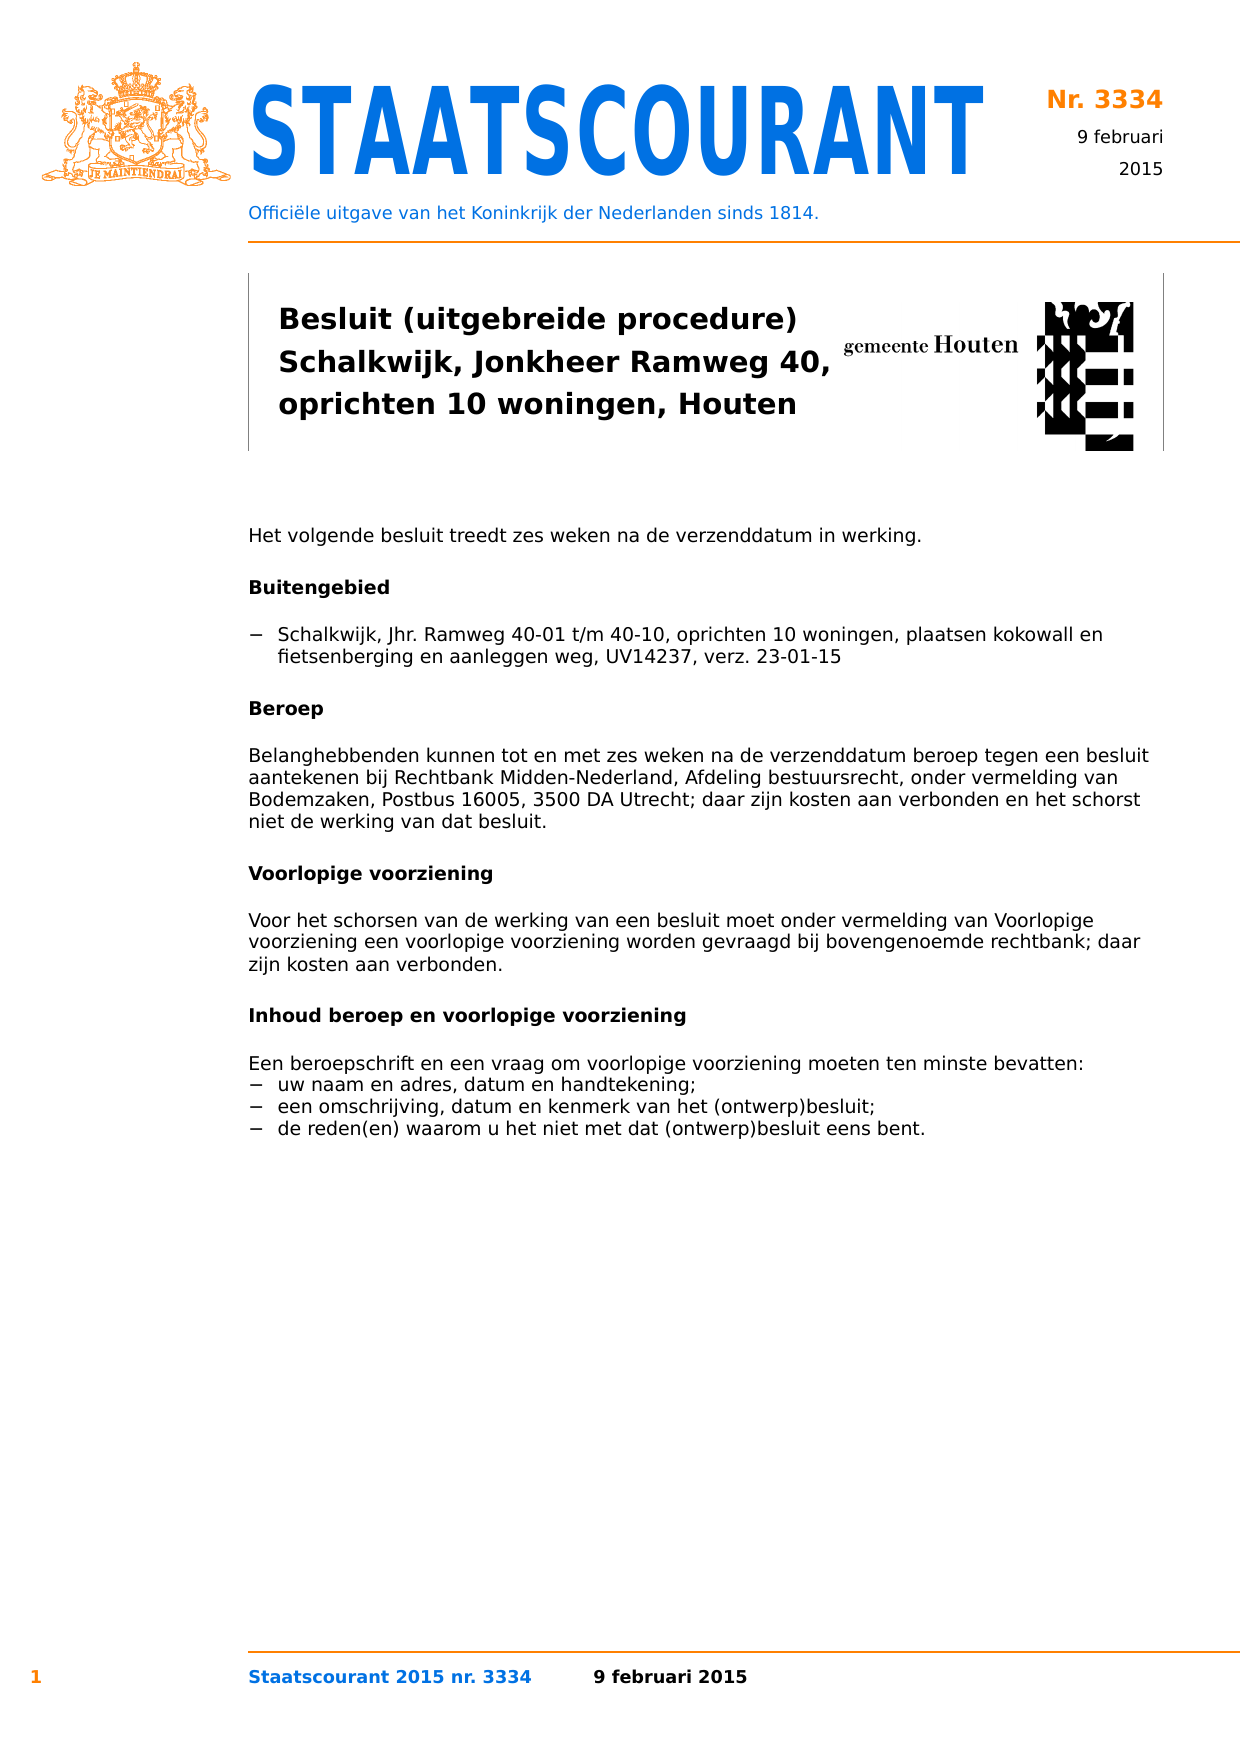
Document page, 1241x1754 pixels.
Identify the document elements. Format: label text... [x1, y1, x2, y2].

table_cell 2015 [998, 153, 1240, 203]
subtitle Beroep [248, 698, 1163, 719]
text Een beroepschrift en een vraag om voorlopige voorziening moeten ten minste bevatten: [248, 1052, 1163, 1074]
text − Schalkwijk, Jhr. Ramweg 40-01 t/m 40-10, oprichten 10 woningen, plaatsen kokowall en fietsenberging en aanleggen weg, UV14237, verz. 23-01-15 [248, 624, 1163, 668]
subtitle Besluit (uitgebreide procedure) Schalkwijk, Jonkheer Ramweg 40, oprichten 10 woningen, Houten [249, 273, 1163, 451]
table_header [25, 62, 248, 241]
text Belanghebbenden kunnen tot en met zes weken na de verzenddatum beroep tegen een besluit aantekenen bij Rechtbank Midden-Nederland, Afdeling bestuursrecht, onder vermelding van Bodemzaken, Postbus 16005, 3500 DA Utrecht; daar zijn kosten aan verbonden en het schorst niet de werking van dat besluit. [248, 744, 1163, 832]
table_cell 9 februari [998, 121, 1240, 153]
table_cell Officiële uitgave van het Koninkrijk der Nederlanden sinds 1814. [248, 203, 1240, 241]
subtitle Inhoud beroep en voorlopige voorziening [248, 1005, 1163, 1027]
text − de reden(en) waarom u het niet met dat (ontwerp)besluit eens bent. [248, 1118, 1163, 1140]
subtitle Voorlopige voorziening [248, 862, 1163, 884]
text − uw naam en adres, datum en handtekening; [248, 1074, 1163, 1096]
text − een omschrijving, datum en kenmerk van het (ontwerp)besluit; [248, 1096, 1163, 1118]
picture [844, 302, 1134, 451]
subtitle Buitengebied [248, 577, 1163, 599]
table_header Nr. 3334 [998, 62, 1240, 121]
picture [41, 62, 231, 186]
text Voor het schorsen van de werking van een besluit moet onder vermelding van Voorlopige voorziening een voorlopige voorziening worden gevraagd bij bovengenoemde rechtbank; daar zijn kosten aan verbonden. [248, 909, 1163, 975]
table_header STAATSCOURANT [248, 62, 998, 203]
text Het volgende besluit treedt zes weken na de verzenddatum in werking. [248, 525, 1163, 547]
